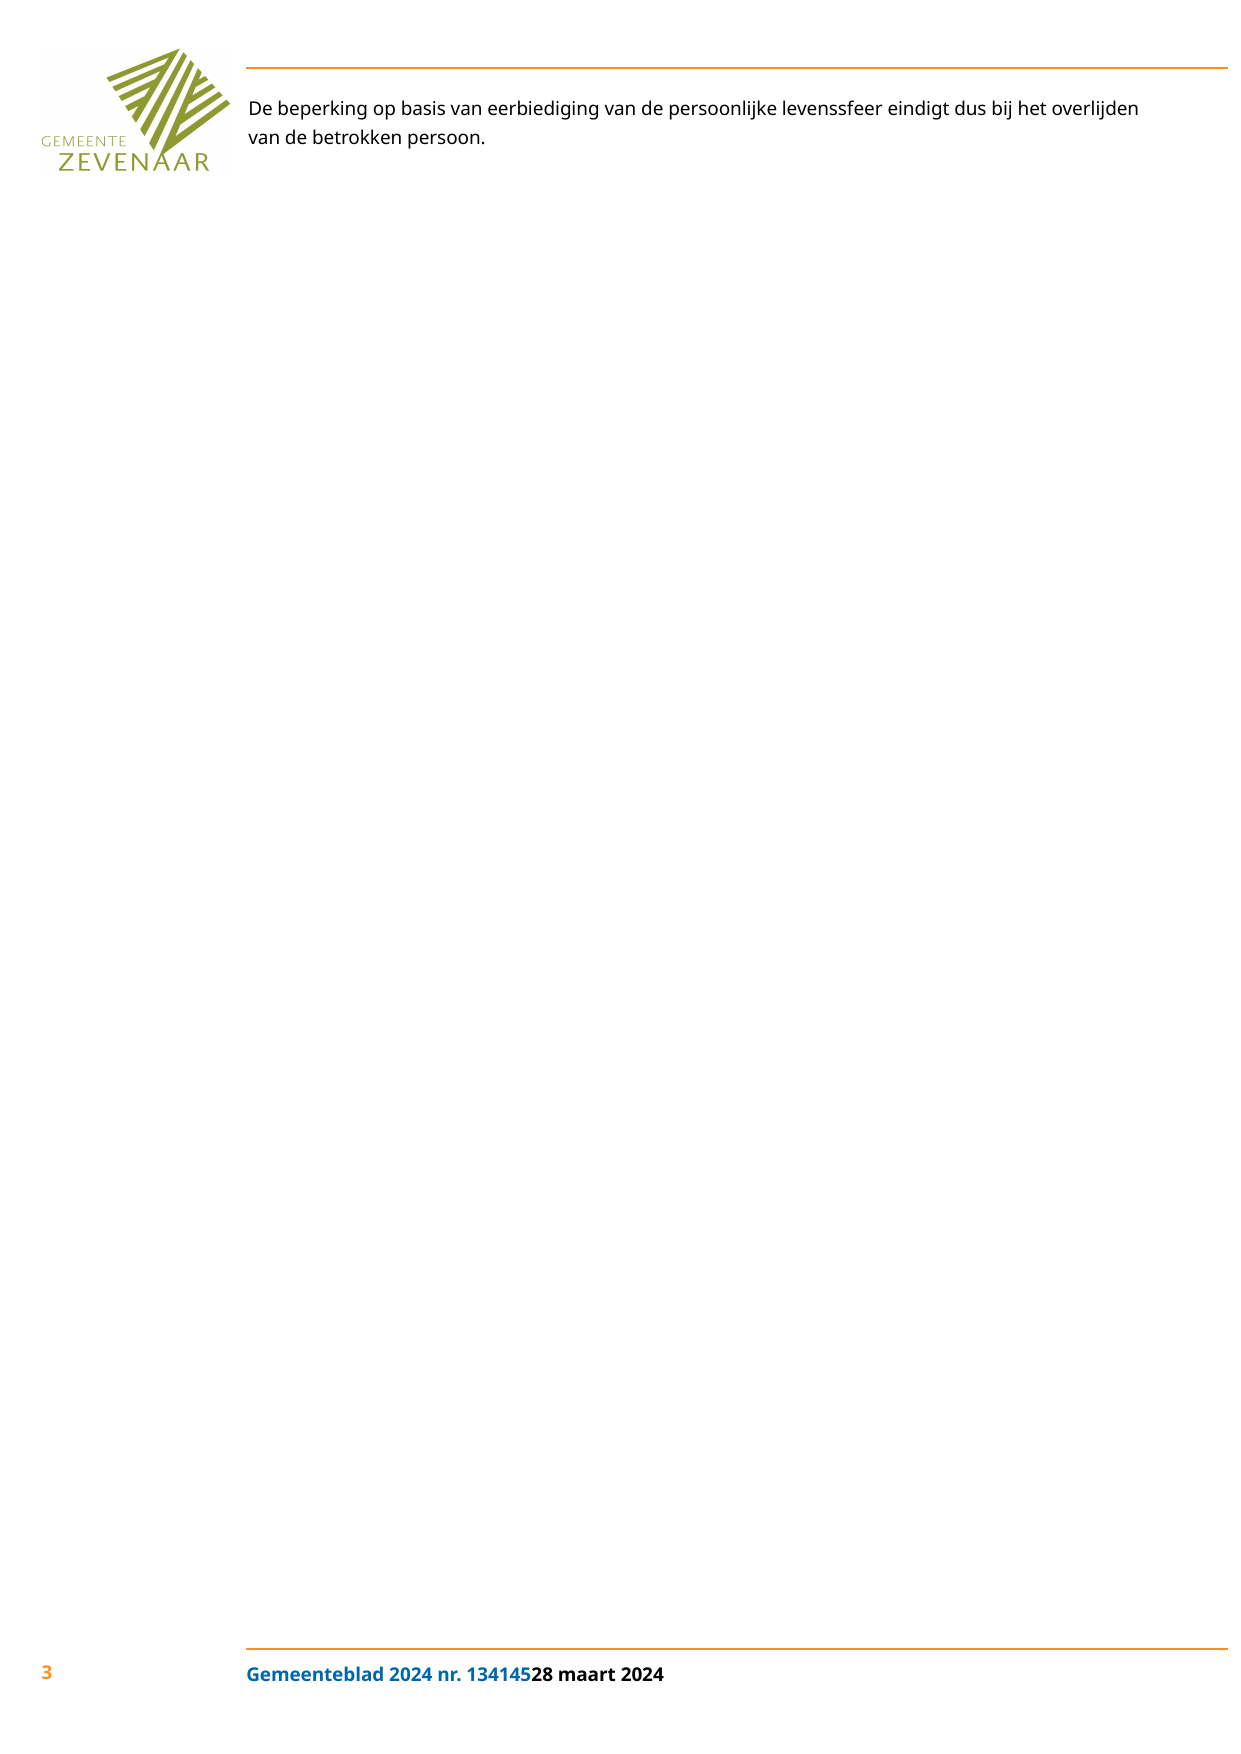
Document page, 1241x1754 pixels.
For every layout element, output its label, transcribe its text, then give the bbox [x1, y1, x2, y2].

picture [41, 47, 231, 172]
text De beperking op basis van eerbiediging van de persoonlijke levenssfeer eindigt dus bij het overlijden van de betrokken persoon. [248, 95, 1152, 150]
